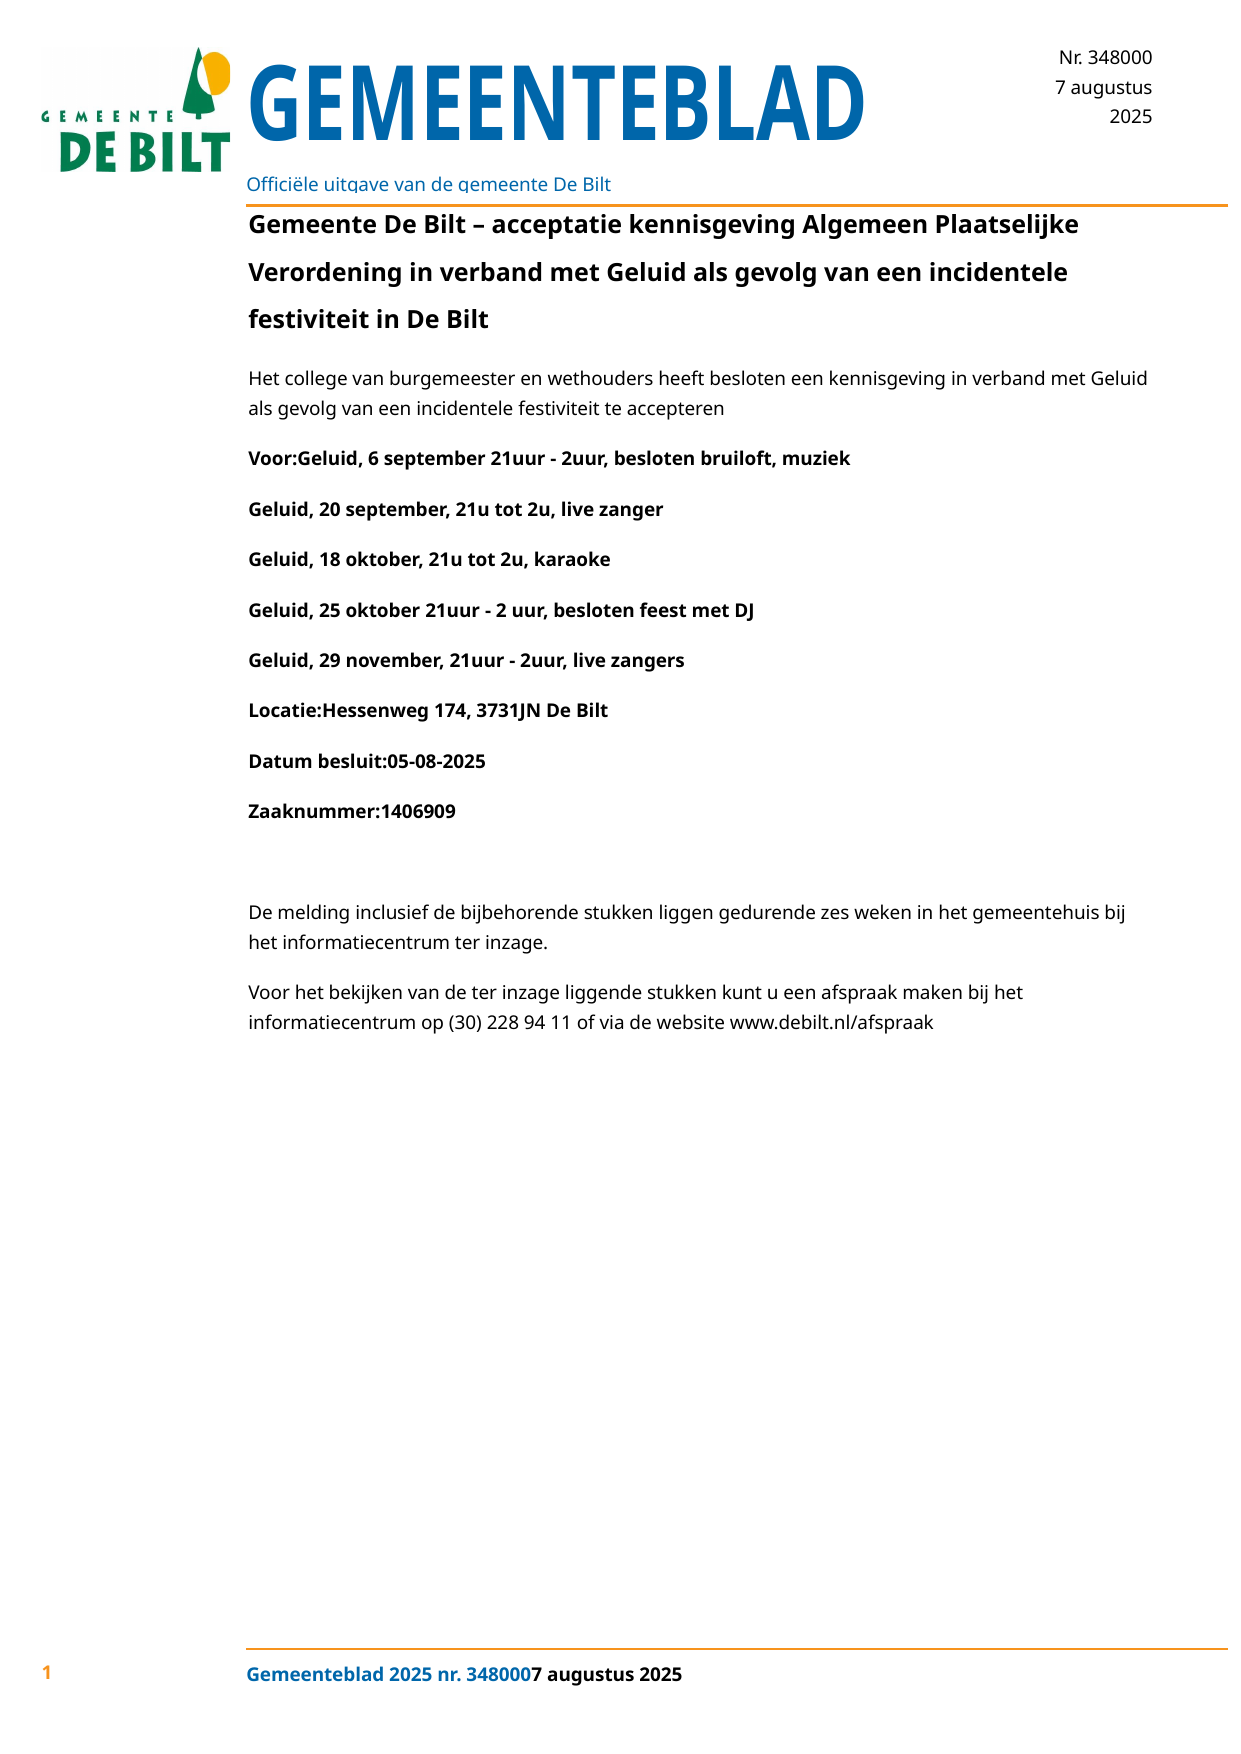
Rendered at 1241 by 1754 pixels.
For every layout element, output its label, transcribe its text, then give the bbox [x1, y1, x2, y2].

text Geluid, 29 november, 21uur - 2uur, live zangers [248, 647, 1152, 673]
text Het college van burgemeester en wethouders heeft besloten een kennisgeving in verband met Geluid als gevolg van een incidentele festiviteit te accepteren [248, 366, 1152, 421]
text Geluid, 18 oktober, 21u tot 2u, karaoke [248, 546, 1152, 572]
text Voor het bekijken van de ter inzage liggende stukken kunt u een afspraak maken bij het informatiecentrum op (30) 228 94 11 of via de website www.debilt.nl/afspraak [248, 979, 1152, 1034]
picture [41, 47, 231, 172]
text Voor:Geluid, 6 september 21uur - 2uur, besloten bruiloft, muziek [248, 446, 1152, 471]
text Locatie:Hessenweg 174, 3731JN De Bilt [248, 698, 1152, 723]
text Gemeente De Bilt – acceptatie kennisgeving Algemeen Plaatselijke Verordening in verband met Geluid als gevolg van een incidentele festiviteit in De Bilt [248, 207, 1152, 336]
text Zaaknummer:1406909 [248, 798, 1152, 824]
text Geluid, 20 september, 21u tot 2u, live zanger [248, 496, 1152, 522]
text De melding inclusief de bijbehorende stukken liggen gedurende zes weken in het gemeentehuis bij het informatiecentrum ter inzage. [248, 899, 1152, 954]
text Geluid, 25 oktober 21uur - 2 uur, besloten feest met DJ [248, 597, 1152, 622]
text Datum besluit:05-08-2025 [248, 748, 1152, 774]
